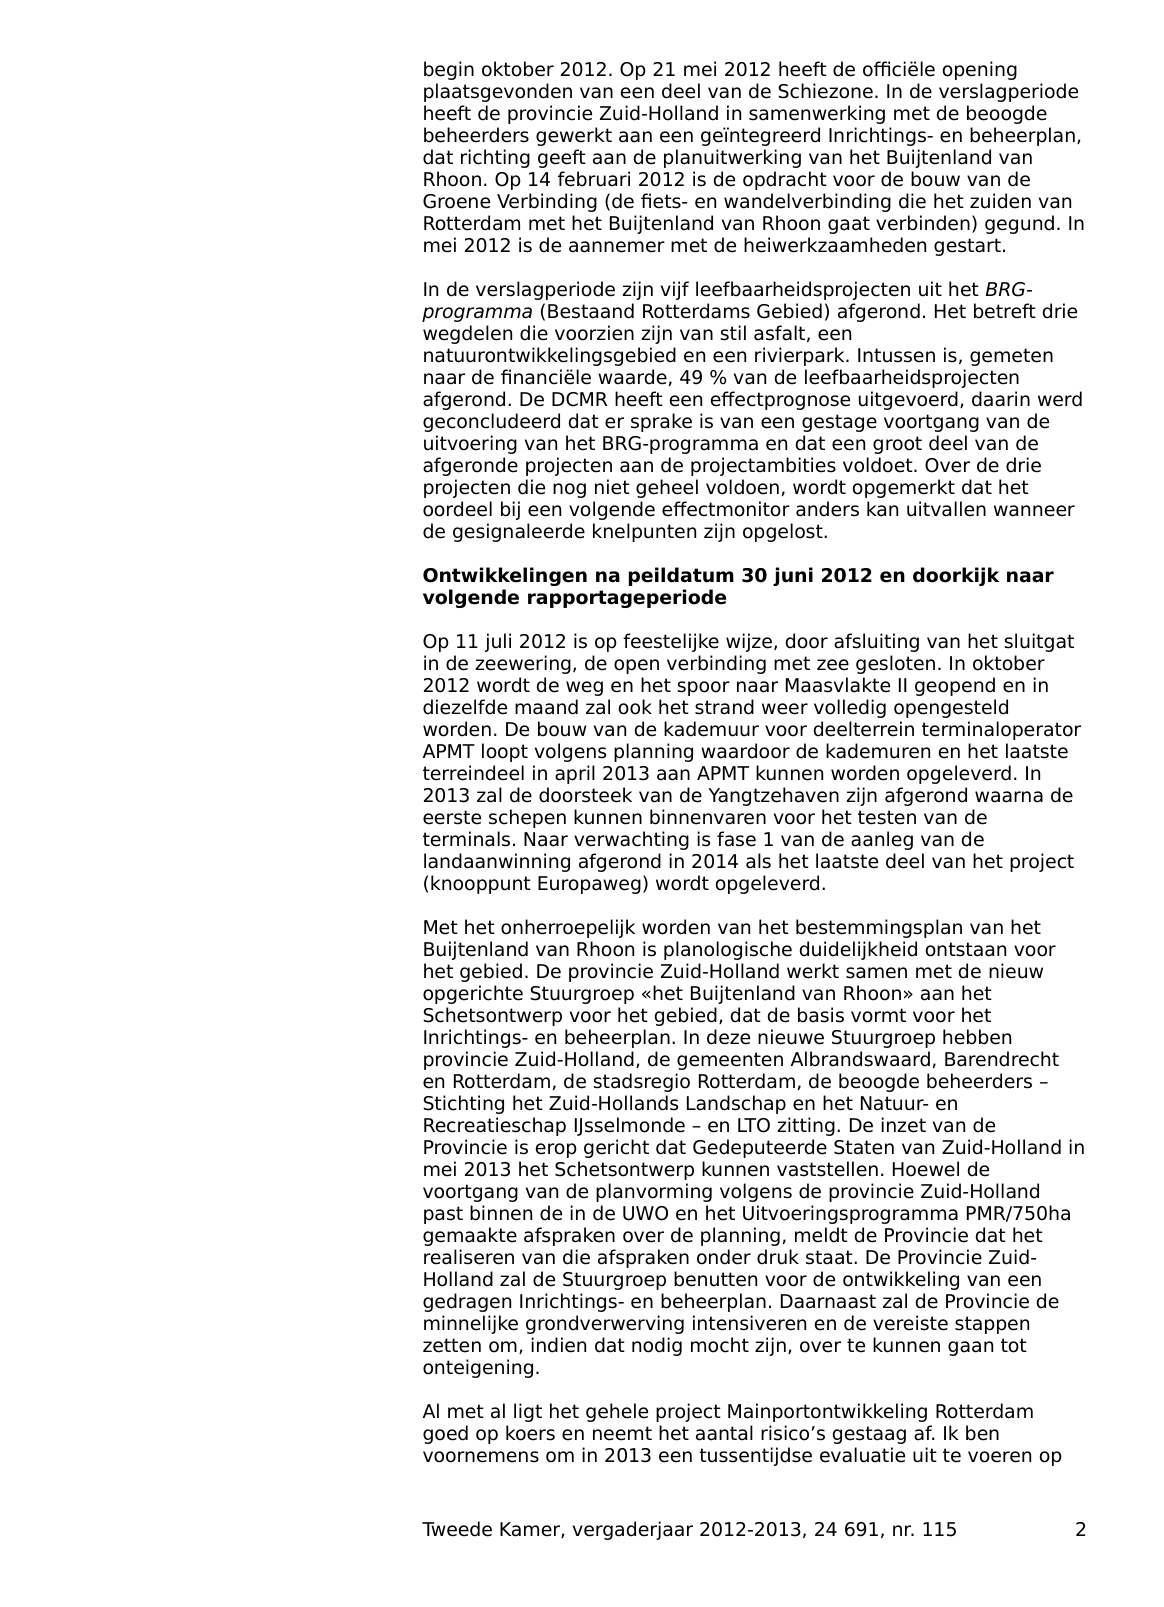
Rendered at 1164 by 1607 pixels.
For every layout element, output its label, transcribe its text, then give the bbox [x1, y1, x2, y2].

text begin oktober 2012. Op 21 mei 2012 heeft de officiële opening plaatsgevonden van een deel van de Schiezone. In de verslagperiode heeft de provincie Zuid-Holland in samenwerking met de beoogde beheerders gewerkt aan een geïntegreerd Inrichtings- en beheerplan, dat richting geeft aan de planuitwerking van het Buijtenland van Rhoon. Op 14 februari 2012 is de opdracht voor de bouw van de Groene Verbinding (de fiets- en wandelverbinding die het zuiden van Rotterdam met het Buijtenland van Rhoon gaat verbinden) gegund. In mei 2012 is de aannemer met de heiwerkzaamheden gestart. [422, 59, 1087, 257]
text In de verslagperiode zijn vijf leefbaarheidsprojecten uit het BRG-programma (Bestaand Rotterdams Gebied) afgerond. Het betreft drie wegdelen die voorzien zijn van stil asfalt, een natuurontwikkelingsgebied en een rivierpark. Intussen is, gemeten naar de financiële waarde, 49 % van de leefbaarheidsprojecten afgerond. De DCMR heeft een effectprognose uitgevoerd, daarin werd geconcludeerd dat er sprake is van een gestage voortgang van de uitvoering van het BRG-programma en dat een groot deel van de afgeronde projecten aan de projectambities voldoet. Over de drie projecten die nog niet geheel voldoen, wordt opgemerkt dat het oordeel bij een volgende effectmonitor anders kan uitvallen wanneer de gesignaleerde knelpunten zijn opgelost. [422, 279, 1087, 543]
text Al met al ligt het gehele project Mainportontwikkeling Rotterdam goed op koers en neemt het aantal risico’s gestaag af. Ik ben voornemens om in 2013 een tussentijdse evaluatie uit te voeren op [422, 1401, 1087, 1467]
text Op 11 juli 2012 is op feestelijke wijze, door afsluiting van het sluitgat in de zeewering, de open verbinding met zee gesloten. In oktober 2012 wordt de weg en het spoor naar Maasvlakte II geopend en in diezelfde maand zal ook het strand weer volledig opengesteld worden. De bouw van de kademuur voor deelterrein terminaloperator APMT loopt volgens planning waardoor de kademuren en het laatste terreindeel in april 2013 aan APMT kunnen worden opgeleverd. In 2013 zal de doorsteek van de Yangtzehaven zijn afgerond waarna de eerste schepen kunnen binnenvaren voor het testen van de terminals. Naar verwachting is fase 1 van de aanleg van de landaanwinning afgerond in 2014 als het laatste deel van het project (knooppunt Europaweg) wordt opgeleverd. [422, 631, 1087, 895]
subtitle Ontwikkelingen na peildatum 30 juni 2012 en doorkijk naar volgende rapportageperiode [422, 565, 1087, 609]
text Met het onherroepelijk worden van het bestemmingsplan van het Buijtenland van Rhoon is planologische duidelijkheid ontstaan voor het gebied. De provincie Zuid-Holland werkt samen met de nieuw opgerichte Stuurgroep «het Buijtenland van Rhoon» aan het Schetsontwerp voor het gebied, dat de basis vormt voor het Inrichtings- en beheerplan. In deze nieuwe Stuurgroep hebben provincie Zuid-Holland, de gemeenten Albrandswaard, Barendrecht en Rotterdam, de stadsregio Rotterdam, de beoogde beheerders – Stichting het Zuid-Hollands Landschap en het Natuur- en Recreatieschap IJsselmonde – en LTO zitting. De inzet van de Provincie is erop gericht dat Gedeputeerde Staten van Zuid-Holland in mei 2013 het Schetsontwerp kunnen vaststellen. Hoewel de voortgang van de planvorming volgens de provincie Zuid-Holland past binnen de in de UWO en het Uitvoeringsprogramma PMR/750ha gemaakte afspraken over de planning, meldt de Provincie dat het realiseren van die afspraken onder druk staat. De Provincie Zuid-Holland zal de Stuurgroep benutten voor de ontwikkeling van een gedragen Inrichtings- en beheerplan. Daarnaast zal de Provincie de minnelijke grondverwerving intensiveren en de vereiste stappen zetten om, indien dat nodig mocht zijn, over te kunnen gaan tot onteigening. [422, 917, 1087, 1379]
